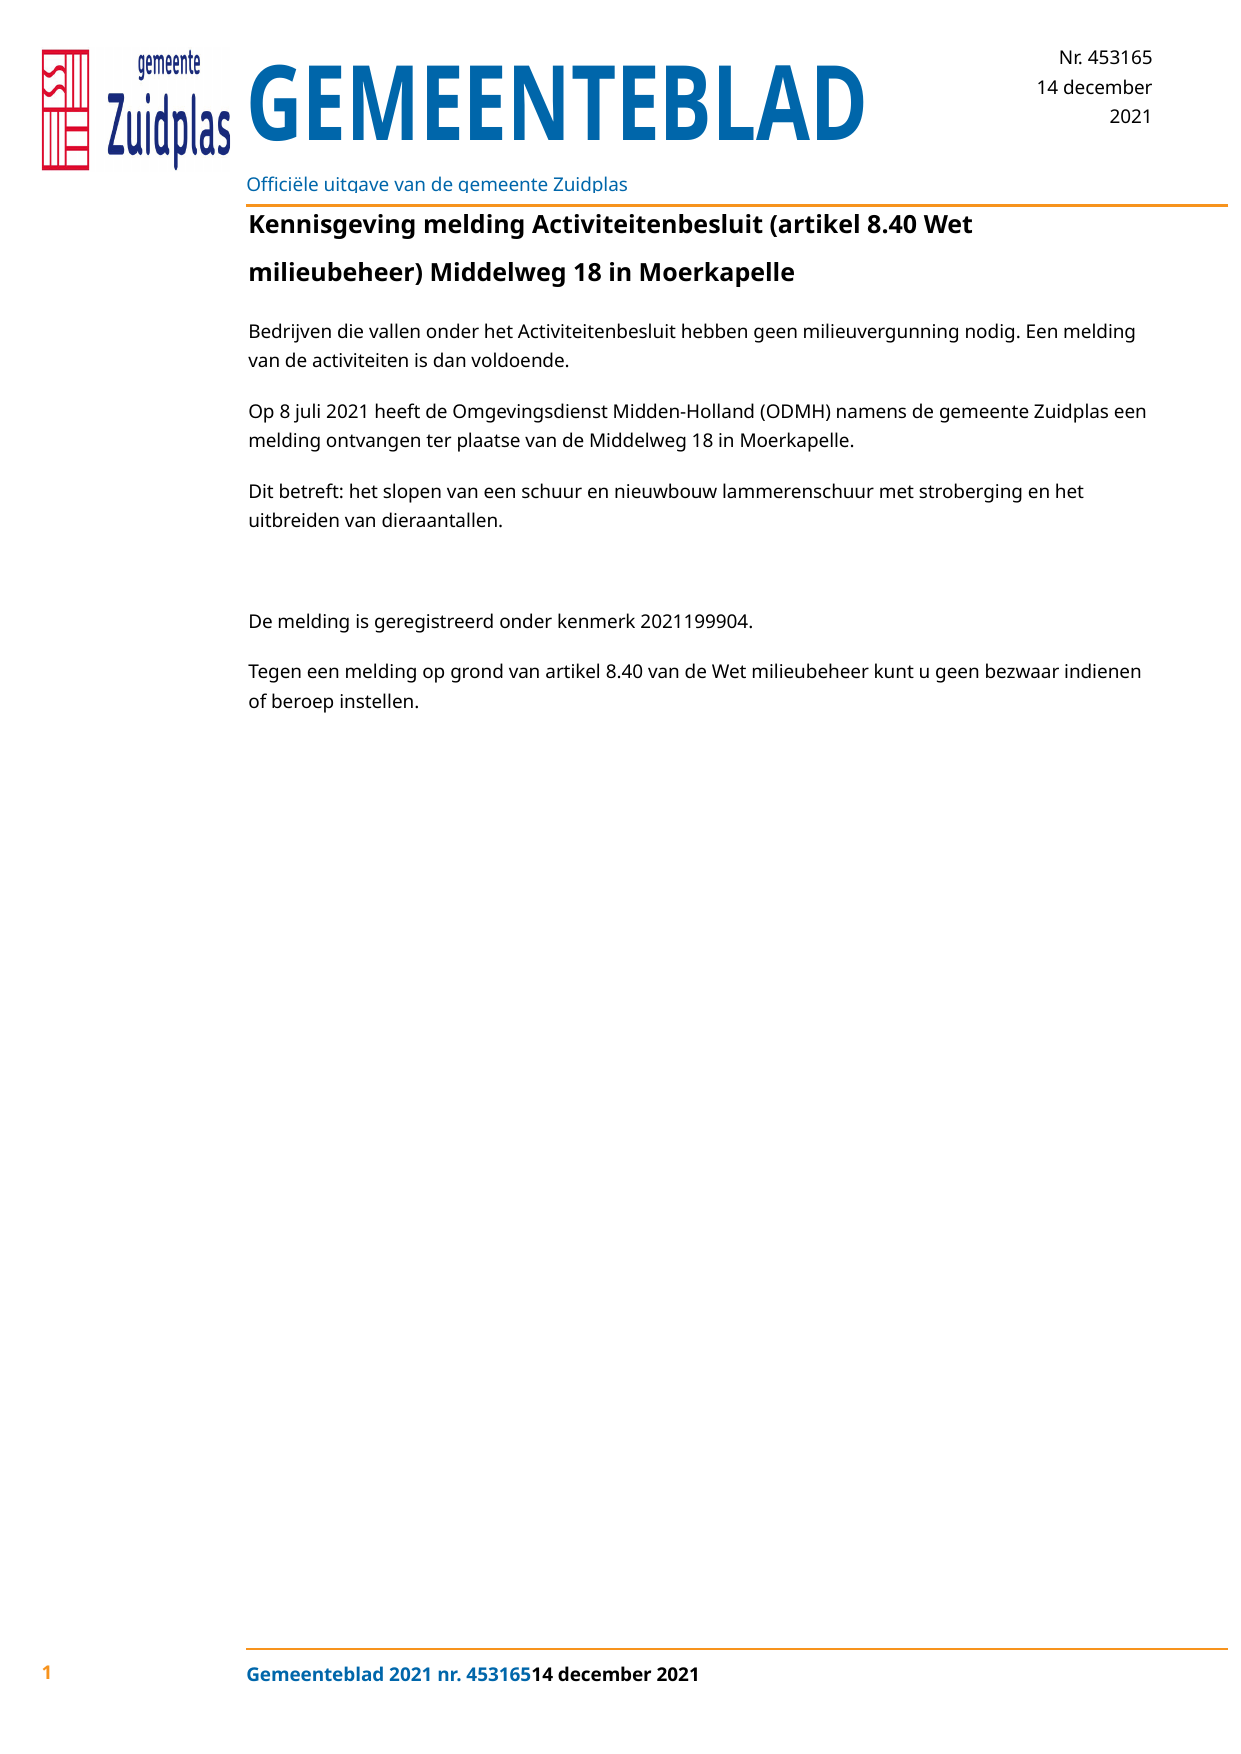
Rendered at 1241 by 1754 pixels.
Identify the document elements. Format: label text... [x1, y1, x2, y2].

text Tegen een melding op grond van artikel 8.40 van de Wet milieubeheer kunt u geen bezwaar indienen of beroep instellen. [248, 659, 1152, 714]
picture [41, 47, 231, 172]
text Kennisgeving melding Activiteitenbesluit (artikel 8.40 Wet milieubeheer) Middelweg 18 in Moerkapelle [248, 207, 1152, 288]
text De melding is geregistreerd onder kenmerk 2021199904. [248, 608, 1152, 634]
text Bedrijven die vallen onder het Activiteitenbesluit hebben geen milieuvergunning nodig. Een melding van de activiteiten is dan voldoende. [248, 318, 1152, 373]
text Op 8 juli 2021 heeft de Omgevingsdienst Midden-Holland (ODMH) namens de gemeente Zuidplas een melding ontvangen ter plaatse van de Middelweg 18 in Moerkapelle. [248, 398, 1152, 453]
text Dit betreft: het slopen van een schuur en nieuwbouw lammerenschuur met stroberging en het uitbreiden van dieraantallen. [248, 478, 1152, 533]
